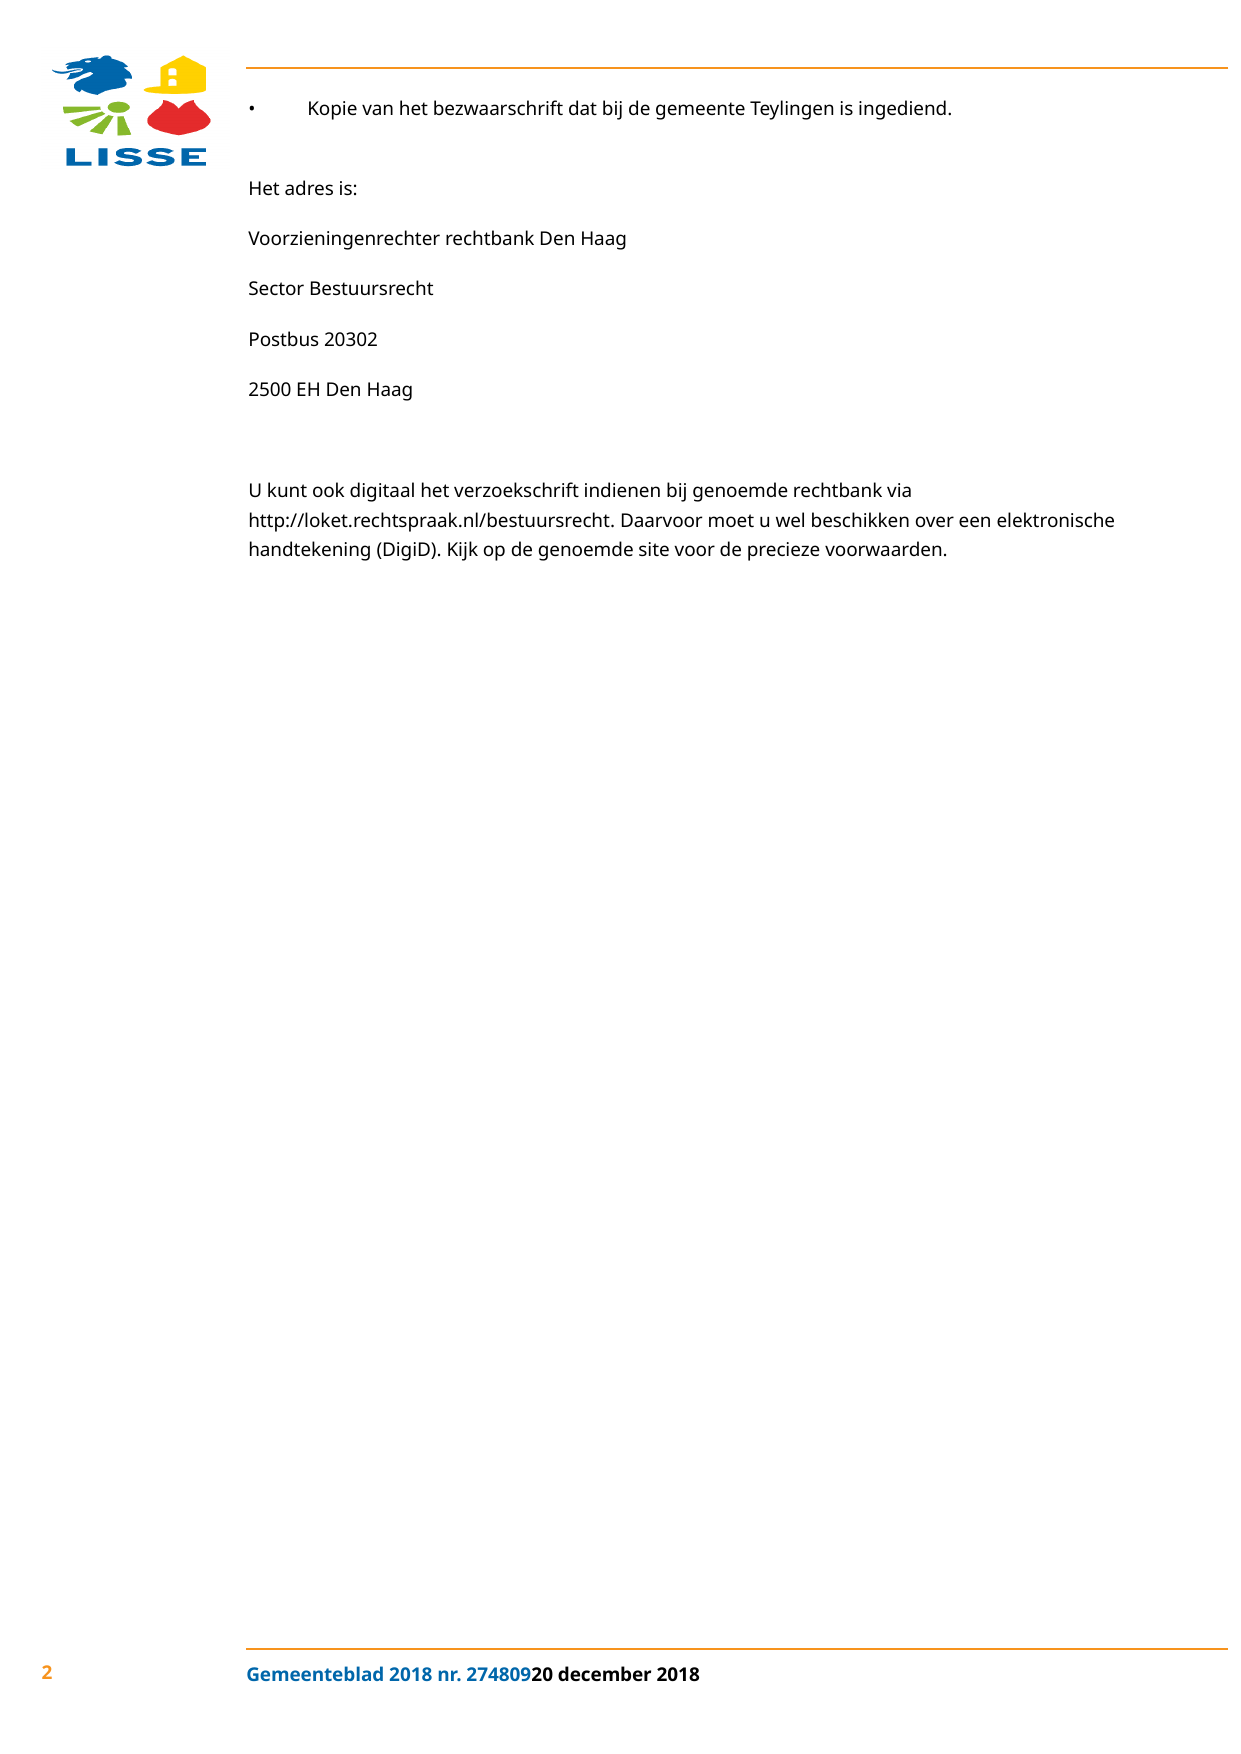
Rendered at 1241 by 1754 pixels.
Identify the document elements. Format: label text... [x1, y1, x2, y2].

text Het adres is: [248, 175, 1152, 201]
text Voorzieningenrechter rechtbank Den Haag [248, 225, 1152, 251]
list Kopie van het bezwaarschrift dat bij de gemeente Teylingen is ingediend. [248, 95, 1152, 121]
text Sector Bestuursrecht [248, 276, 1152, 301]
text U kunt ook digitaal het verzoekschrift indienen bij genoemde rechtbank via http://loket.rechtspraak.nl/bestuursrecht. Daarvoor moet u wel beschikken over een elektronische handtekening (DigiD). Kijk op de genoemde site voor de precieze voorwaarden. [248, 477, 1152, 562]
picture [41, 47, 231, 172]
text Postbus 20302 [248, 326, 1152, 352]
text 2500 EH Den Haag [248, 376, 1152, 402]
